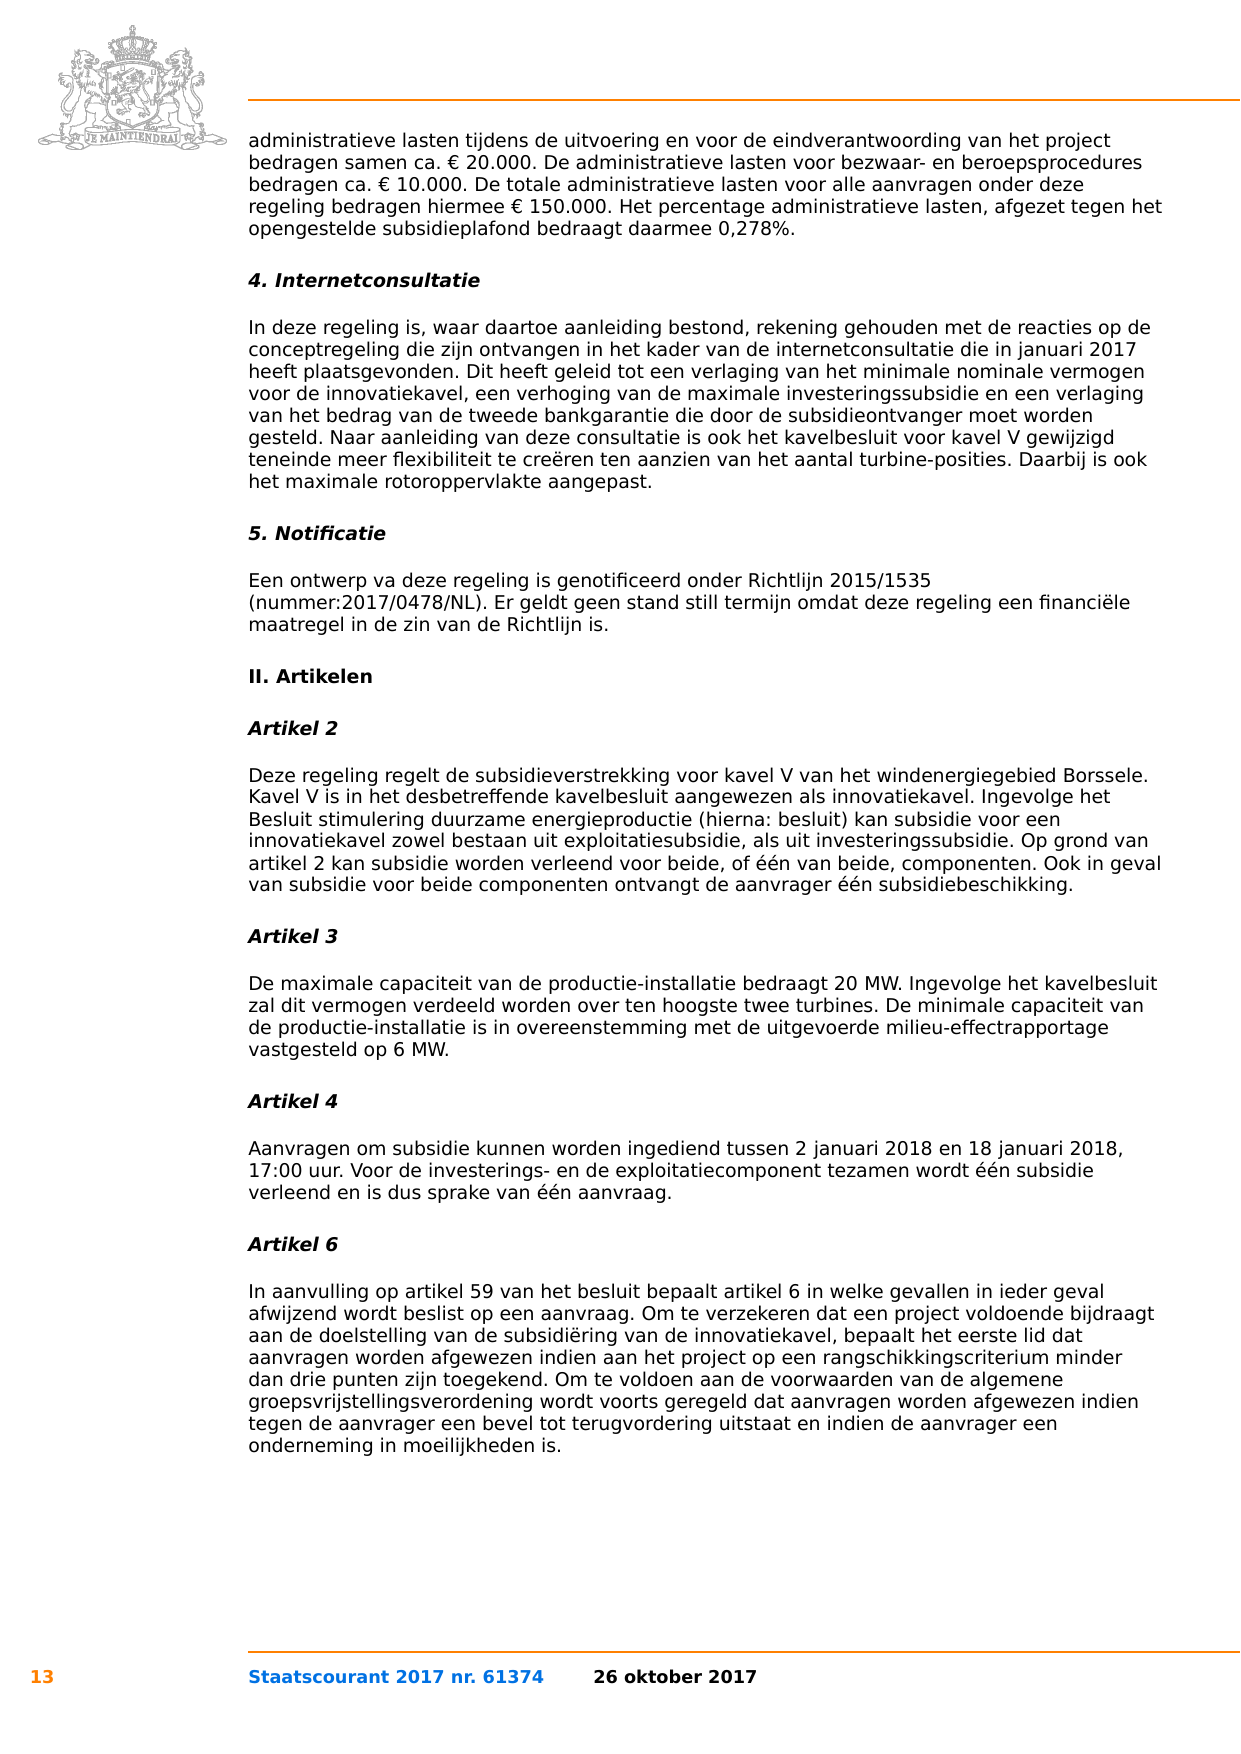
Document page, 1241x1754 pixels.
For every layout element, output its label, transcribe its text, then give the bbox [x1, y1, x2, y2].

text De maximale capaciteit van de productie-installatie bedraagt 20 MW. Ingevolge het kavelbesluit zal dit vermogen verdeeld worden over ten hoogste twee turbines. De minimale capaciteit van de productie-installatie is in overeenstemming met de uitgevoerde milieu-effectrapportage vastgesteld op 6 MW. [248, 973, 1163, 1061]
subtitle Artikel 3 [248, 926, 1163, 948]
subtitle II. Artikelen [248, 666, 1163, 687]
subtitle 4. Internetconsultatie [248, 270, 1163, 292]
text In aanvulling op artikel 59 van het besluit bepaalt artikel 6 in welke gevallen in ieder geval afwijzend wordt beslist op een aanvraag. Om te verzekeren dat een project voldoende bijdraagt aan de doelstelling van de subsidiëring van de innovatiekavel, bepaalt het eerste lid dat aanvragen worden afgewezen indien aan het project op een rangschikkingscriterium minder dan drie punten zijn toegekend. Om te voldoen aan de voorwaarden van de algemene groepsvrijstellingsverordening wordt voorts geregeld dat aanvragen worden afgewezen indien tegen de aanvrager een bevel tot terugvordering uitstaat en indien de aanvrager een onderneming in moeilijkheden is. [248, 1281, 1163, 1457]
subtitle Artikel 2 [248, 717, 1163, 739]
text Aanvragen om subsidie kunnen worden ingediend tussen 2 januari 2018 en 18 januari 2018, 17:00 uur. Voor de investerings- en de exploitatiecomponent tezamen wordt één subsidie verleend en is dus sprake van één aanvraag. [248, 1138, 1163, 1204]
text administratieve lasten tijdens de uitvoering en voor de eindverantwoording van het project bedragen samen ca. € 20.000. De administratieve lasten voor bezwaar- en beroepsprocedures bedragen ca. € 10.000. De totale administratieve lasten voor alle aanvragen onder deze regeling bedragen hiermee € 150.000. Het percentage administratieve lasten, afgezet tegen het opengestelde subsidieplafond bedraagt daarmee 0,278%. [248, 130, 1163, 240]
picture [38, 25, 227, 150]
subtitle Artikel 4 [248, 1091, 1163, 1113]
text Een ontwerp va deze regeling is genotificeerd onder Richtlijn 2015/1535 (nummer:2017/0478/NL). Er geldt geen stand still termijn omdat deze regeling een financiële maatregel in de zin van de Richtlijn is. [248, 569, 1163, 636]
subtitle Artikel 6 [248, 1234, 1163, 1256]
subtitle 5. Notificatie [248, 523, 1163, 544]
text Deze regeling regelt de subsidieverstrekking voor kavel V van het windenergiegebied Borssele. Kavel V is in het desbetreffende kavelbesluit aangewezen als innovatiekavel. Ingevolge het Besluit stimulering duurzame energieproductie (hierna: besluit) kan subsidie voor een innovatiekavel zowel bestaan uit exploitatiesubsidie, als uit investeringssubsidie. Op grond van artikel 2 kan subsidie worden verleend voor beide, of één van beide, componenten. Ook in geval van subsidie voor beide componenten ontvangt de aanvrager één subsidiebeschikking. [248, 764, 1163, 896]
text In deze regeling is, waar daartoe aanleiding bestond, rekening gehouden met de reacties op de conceptregeling die zijn ontvangen in het kader van de internetconsultatie die in januari 2017 heeft plaatsgevonden. Dit heeft geleid tot een verlaging van het minimale nominale vermogen voor de innovatiekavel, een verhoging van de maximale investeringssubsidie en een verlaging van het bedrag van de tweede bankgarantie die door de subsidieontvanger moet worden gesteld. Naar aanleiding van deze consultatie is ook het kavelbesluit voor kavel V gewijzigd teneinde meer flexibiliteit te creëren ten aanzien van het aantal turbine-posities. Daarbij is ook het maximale rotoroppervlakte aangepast. [248, 317, 1163, 493]
